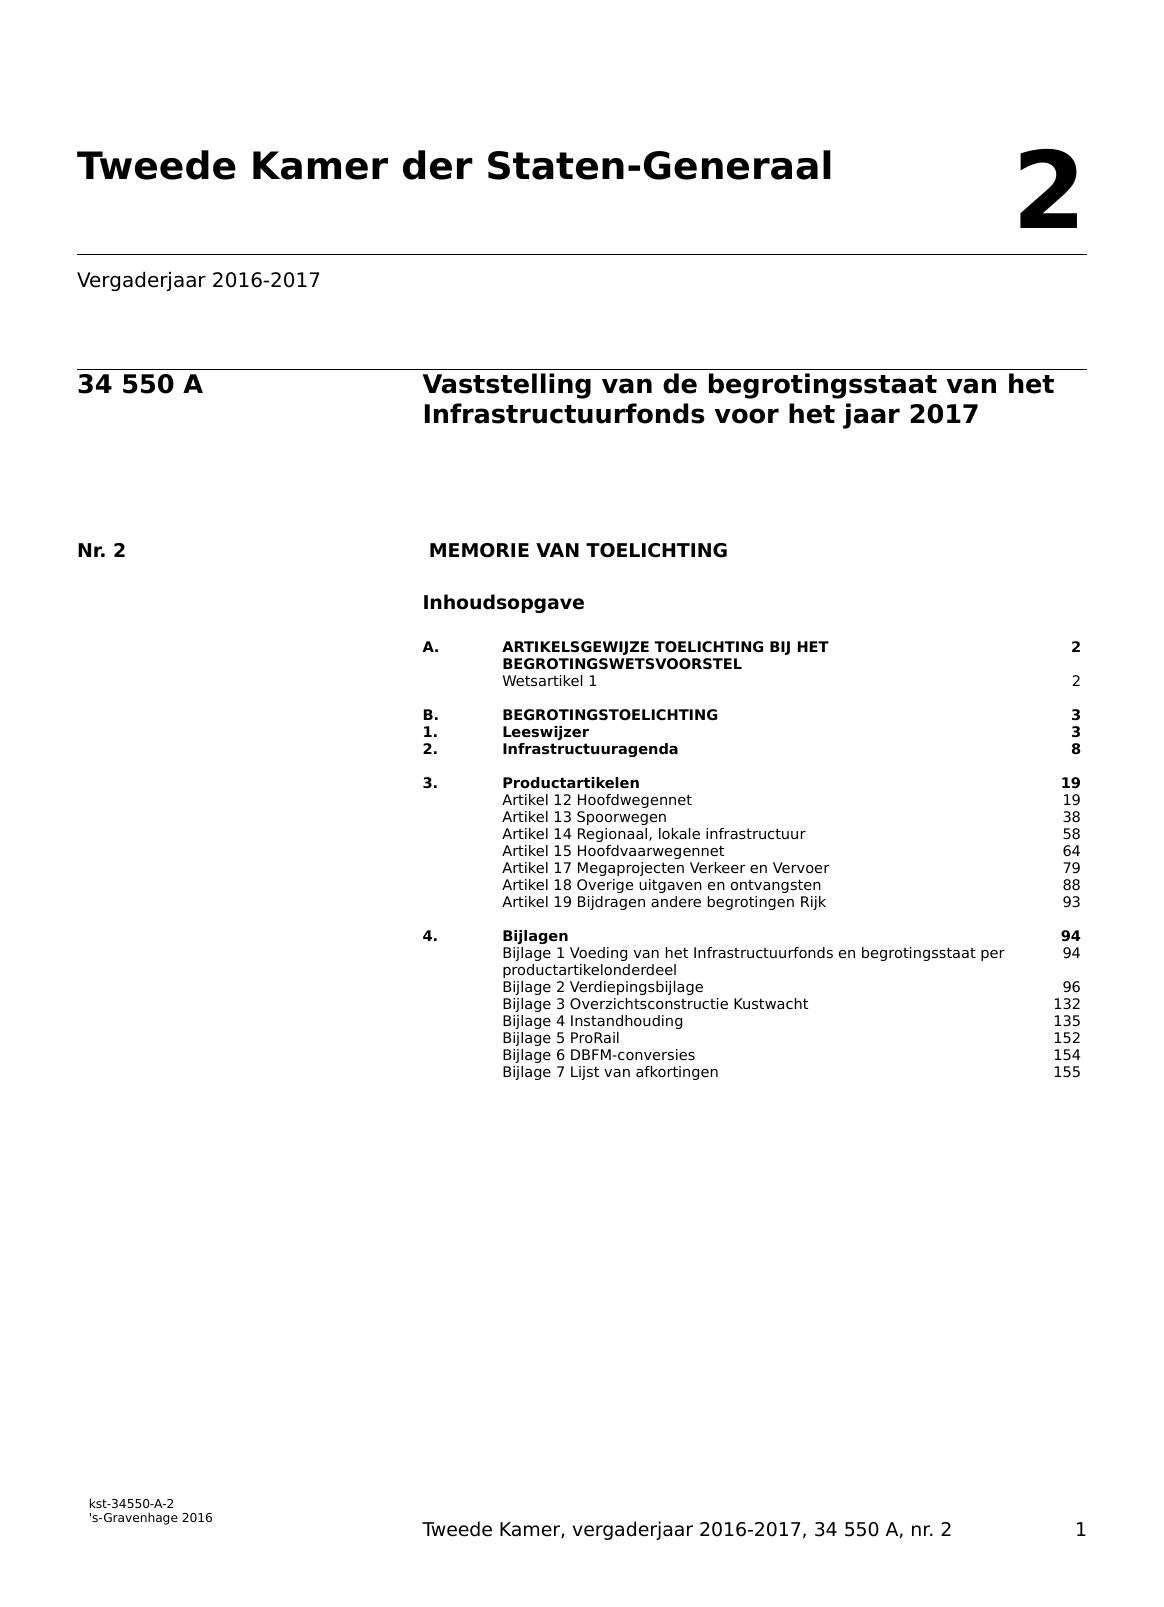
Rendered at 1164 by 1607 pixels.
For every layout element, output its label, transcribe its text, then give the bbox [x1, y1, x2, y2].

table_cell [422, 690, 496, 707]
table_cell Bijlage 1 Voeding van het Infrastructuurfonds en begrotingsstaat per productartikelonderdeel [496, 945, 1028, 979]
table_cell [422, 1064, 496, 1081]
table_cell 88 [1028, 877, 1087, 894]
table_cell [422, 911, 496, 928]
table_cell Artikel 18 Overige uitgaven en ontvangsten [496, 877, 1028, 894]
table_cell [422, 894, 496, 911]
table_cell [422, 979, 496, 996]
table_cell Bijlage 2 Verdiepingsbijlage [496, 979, 1028, 996]
table_cell Artikel 14 Regionaal, lokale infrastructuur [496, 826, 1028, 843]
table_cell [422, 860, 496, 877]
table_cell [422, 1030, 496, 1047]
table_cell 3 [1028, 724, 1087, 741]
table_cell 94 [1028, 945, 1087, 979]
table_cell 38 [1028, 809, 1087, 826]
table_cell [422, 1047, 496, 1064]
subtitle 34 550 A Vaststelling van de begrotingsstaat van het Infrastructuurfonds voor het jaar 2017 [77, 370, 1087, 429]
table_cell [1028, 690, 1087, 707]
table_cell Vergaderjaar 2016-2017 [77, 255, 1087, 369]
table_cell 64 [1028, 843, 1087, 860]
table_cell [422, 843, 496, 860]
table_cell [422, 877, 496, 894]
table_cell Bijlagen [496, 928, 1028, 945]
table_cell BEGROTINGSTOELICHTING [496, 707, 1028, 724]
table_cell [496, 690, 1028, 707]
table_cell 2 [1028, 673, 1087, 690]
table_header ARTIKELSGEWIJZE TOELICHTING BIJ HET BEGROTINGSWETSVOORSTEL [496, 639, 1028, 673]
table_cell 94 [1028, 928, 1087, 945]
table_cell 93 [1028, 894, 1087, 911]
table_cell 154 [1028, 1047, 1087, 1064]
table_cell 19 [1028, 775, 1087, 792]
table_cell Wetsartikel 1 [496, 673, 1028, 690]
table_cell Bijlage 7 Lijst van afkortingen [496, 1064, 1028, 1081]
table_cell 155 [1028, 1064, 1087, 1081]
table_cell 2. [422, 741, 496, 758]
table_cell Leeswijzer [496, 724, 1028, 741]
table_header 2 [1028, 639, 1087, 673]
table_cell 152 [1028, 1030, 1087, 1047]
table_cell Bijlage 4 Instandhouding [496, 1013, 1028, 1030]
table_cell 19 [1028, 792, 1087, 809]
table_cell [422, 673, 496, 690]
table_cell Productartikelen [496, 775, 1028, 792]
table_cell [1028, 911, 1087, 928]
table_cell Infrastructuuragenda [496, 741, 1028, 758]
table_cell 4. [422, 928, 496, 945]
table_cell 3. [422, 775, 496, 792]
table_cell 1. [422, 724, 496, 741]
table_cell [422, 809, 496, 826]
table_cell 79 [1028, 860, 1087, 877]
table_cell Bijlage 3 Overzichtsconstructie Kustwacht [496, 996, 1028, 1013]
table_cell 8 [1028, 741, 1087, 758]
table_cell [422, 792, 496, 809]
table_cell 58 [1028, 826, 1087, 843]
table_cell Artikel 12 Hoofdwegennet [496, 792, 1028, 809]
table_cell Artikel 15 Hoofdvaarwegennet [496, 843, 1028, 860]
table_cell [422, 826, 496, 843]
table_cell [422, 1013, 496, 1030]
table_cell [496, 758, 1028, 775]
table_cell Artikel 13 Spoorwegen [496, 809, 1028, 826]
text 's-Gravenhage 2016 [88, 1511, 323, 1525]
subtitle Nr. 2 MEMORIE VAN TOELICHTING [77, 540, 1087, 562]
table_header 2 [886, 130, 1087, 254]
table_cell [422, 945, 496, 979]
table_cell [422, 758, 496, 775]
subtitle Inhoudsopgave [422, 592, 1087, 614]
table_cell Artikel 19 Bijdragen andere begrotingen Rijk [496, 894, 1028, 911]
table_cell 3 [1028, 707, 1087, 724]
table_cell [422, 996, 496, 1013]
table_cell [496, 911, 1028, 928]
table_cell 135 [1028, 1013, 1087, 1030]
text kst-34550-A-2 [88, 1497, 323, 1511]
table_cell Bijlage 6 DBFM-conversies [496, 1047, 1028, 1064]
table_cell 132 [1028, 996, 1087, 1013]
table_cell 96 [1028, 979, 1087, 996]
table_cell Artikel 17 Megaprojecten Verkeer en Vervoer [496, 860, 1028, 877]
table_header Tweede Kamer der Staten-Generaal [77, 130, 886, 254]
table_cell Bijlage 5 ProRail [496, 1030, 1028, 1047]
table_cell B. [422, 707, 496, 724]
table_header A. [422, 639, 496, 673]
table_cell [1028, 758, 1087, 775]
